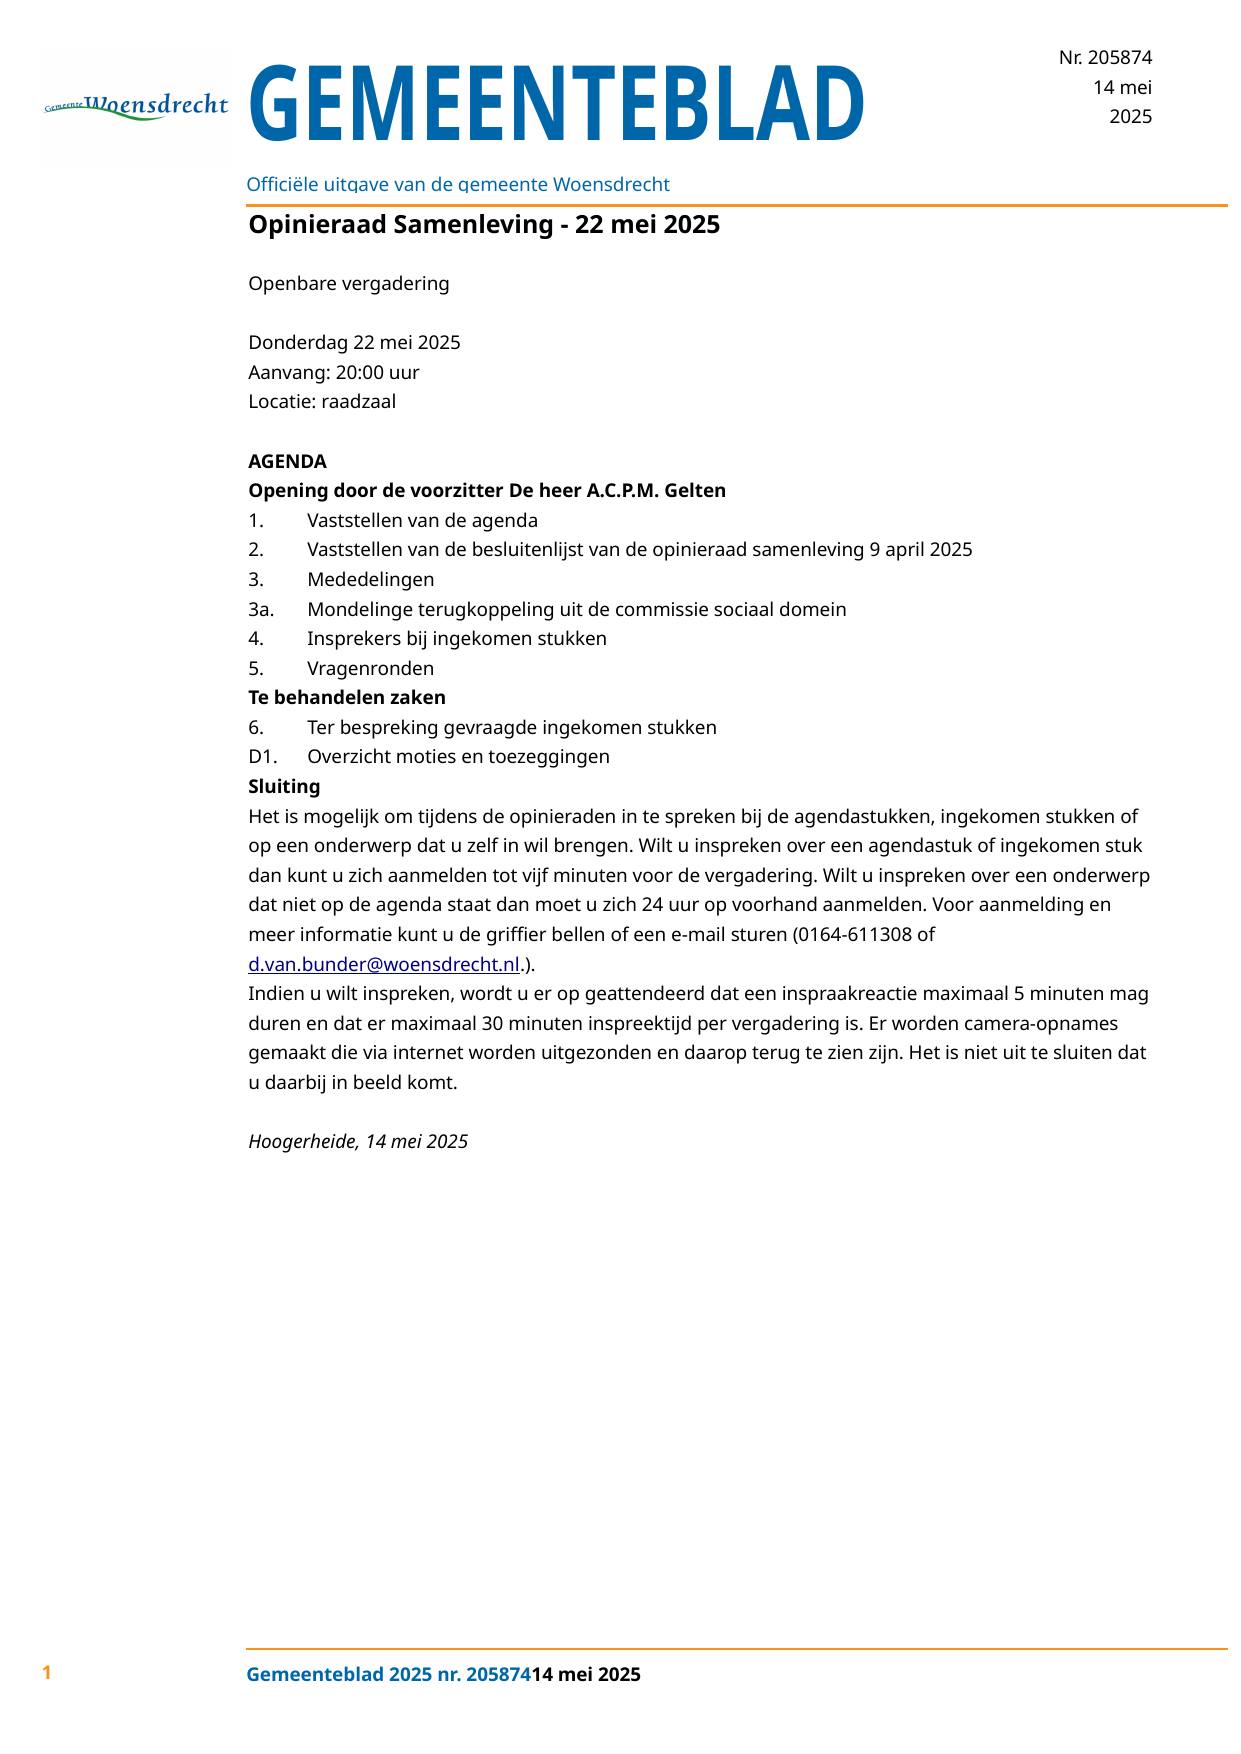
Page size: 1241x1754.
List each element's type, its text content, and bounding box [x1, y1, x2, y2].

text Opening door de voorzitter De heer A.C.P.M. Gelten [248, 477, 1152, 503]
text Aanvang: 20:00 uur [248, 359, 1152, 385]
text Opinieraad Samenleving - 22 mei 2025 [248, 207, 1152, 241]
text Sluiting [248, 773, 1152, 799]
list Vaststellen van de besluitenlijst van de opinieraad samenleving 9 april 2025 [248, 537, 1152, 562]
text Te behandelen zaken [248, 684, 1152, 710]
list Mondelinge terugkoppeling uit de commissie sociaal domein [248, 596, 1152, 621]
text Openbare vergadering [248, 270, 1152, 296]
text Locatie: raadzaal [248, 389, 1152, 414]
text AGENDA [248, 448, 1152, 473]
list Mededelingen [248, 566, 1152, 592]
list Vaststellen van de agenda [248, 507, 1152, 533]
text Indien u wilt inspreken, wordt u er op geattendeerd dat een inspraakreactie maximaal 5 minuten mag duren en dat er maximaal 30 minuten inspreektijd per vergadering is. Er worden camera-opnames gemaakt die via internet worden uitgezonden en daarop terug te zien zijn. Het is niet uit te sluiten dat u daarbij in beeld komt. [248, 980, 1152, 1095]
list Ter bespreking gevraagde ingekomen stukken [248, 714, 1152, 740]
text Donderdag 22 mei 2025 [248, 329, 1152, 355]
text Hoogerheide, 14 mei 2025 [248, 1128, 1152, 1154]
text Het is mogelijk om tijdens de opinieraden in te spreken bij de agendastukken, ingekomen stukken of op een onderwerp dat u zelf in wil brengen. Wilt u inspreken over een agendastuk of ingekomen stuk dan kunt u zich aanmelden tot vijf minuten voor de vergadering. Wilt u inspreken over een onderwerp dat niet op de agenda staat dan moet u zich 24 uur op voorhand aanmelden. Voor aanmelding en meer informatie kunt u de griffier bellen of een e-mail sturen (0164-611308 of d.van.bunder@woensdrecht.nl.). [248, 803, 1152, 976]
list Vragenronden [248, 655, 1152, 681]
list Insprekers bij ingekomen stukken [248, 625, 1152, 651]
list Overzicht moties en toezeggingen [248, 744, 1152, 769]
picture [41, 47, 231, 172]
